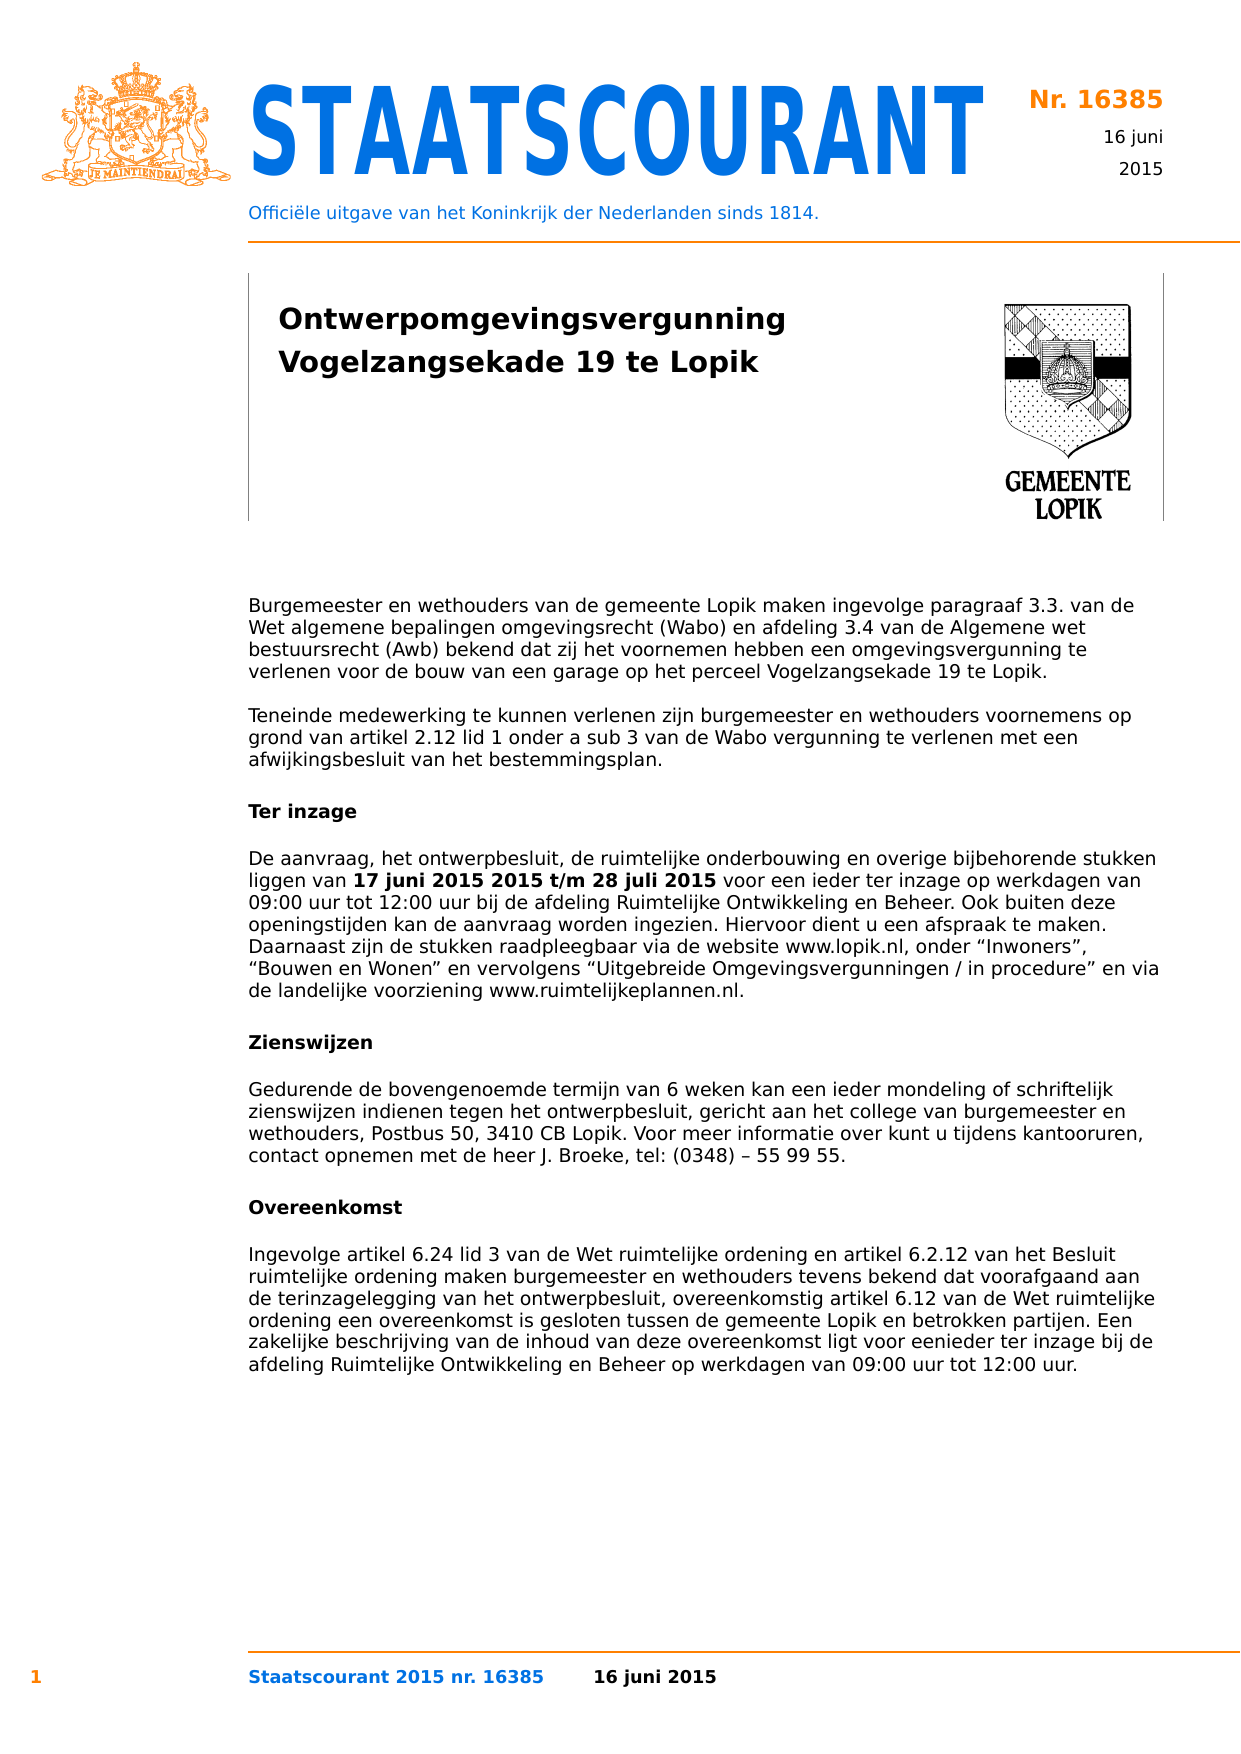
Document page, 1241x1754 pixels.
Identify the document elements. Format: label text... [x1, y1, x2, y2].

text De aanvraag, het ontwerpbesluit, de ruimtelijke onderbouwing en overige bijbehorende stukken liggen van 17 juni 2015 2015 t/m 28 juli 2015 voor een ieder ter inzage op werkdagen van 09:00 uur tot 12:00 uur bij de afdeling Ruimtelijke Ontwikkeling en Beheer. Ook buiten deze openingstijden kan de aanvraag worden ingezien. Hiervoor dient u een afspraak te maken. Daarnaast zijn de stukken raadpleegbaar via de website www.lopik.nl, onder “Inwoners”, “Bouwen en Wonen” en vervolgens “Uitgebreide Omgevingsvergunningen / in procedure” en via de landelijke voorziening www.ruimtelijkeplannen.nl. [248, 848, 1163, 1002]
picture [41, 62, 231, 186]
table_cell 16 juni [998, 121, 1240, 153]
text Burgemeester en wethouders van de gemeente Lopik maken ingevolge paragraaf 3.3. van de Wet algemene bepalingen omgevingsrecht (Wabo) en afdeling 3.4 van de Algemene wet bestuursrecht (Awb) bekend dat zij het voornemen hebben een omgevingsvergunning te verlenen voor de bouw van een garage op het perceel Vogelzangsekade 19 te Lopik. [248, 595, 1163, 683]
subtitle Ontwerpomgevingsvergunning Vogelzangsekade 19 te Lopik [249, 273, 1163, 521]
text Gedurende de bovengenoemde termijn van 6 weken kan een ieder mondeling of schriftelijk zienswijzen indienen tegen het ontwerpbesluit, gericht aan het college van burgemeester en wethouders, Postbus 50, 3410 CB Lopik. Voor meer informatie over kunt u tijdens kantooruren, contact opnemen met de heer J. Broeke, tel: (0348) – 55 99 55. [248, 1079, 1163, 1167]
subtitle Zienswijzen [248, 1032, 1163, 1054]
table_header [25, 62, 248, 241]
picture [1003, 302, 1134, 521]
table_cell Officiële uitgave van het Koninkrijk der Nederlanden sinds 1814. [248, 203, 1240, 241]
subtitle Overeenkomst [248, 1197, 1163, 1218]
text Ingevolge artikel 6.24 lid 3 van de Wet ruimtelijke ordening en artikel 6.2.12 van het Besluit ruimtelijke ordening maken burgemeester en wethouders tevens bekend dat voorafgaand aan de terinzagelegging van het ontwerpbesluit, overeenkomstig artikel 6.12 van de Wet ruimtelijke ordening een overeenkomst is gesloten tussen de gemeente Lopik en betrokken partijen. Een zakelijke beschrijving van de inhoud van deze overeenkomst ligt voor eenieder ter inzage bij de afdeling Ruimtelijke Ontwikkeling en Beheer op werkdagen van 09:00 uur tot 12:00 uur. [248, 1243, 1163, 1375]
table_cell 2015 [998, 153, 1240, 203]
subtitle Ter inzage [248, 801, 1163, 823]
table_header Nr. 16385 [998, 62, 1240, 121]
table_header STAATSCOURANT [248, 62, 998, 203]
text Teneinde medewerking te kunnen verlenen zijn burgemeester en wethouders voornemens op grond van artikel 2.12 lid 1 onder a sub 3 van de Wabo vergunning te verlenen met een afwijkingsbesluit van het bestemmingsplan. [248, 705, 1163, 771]
